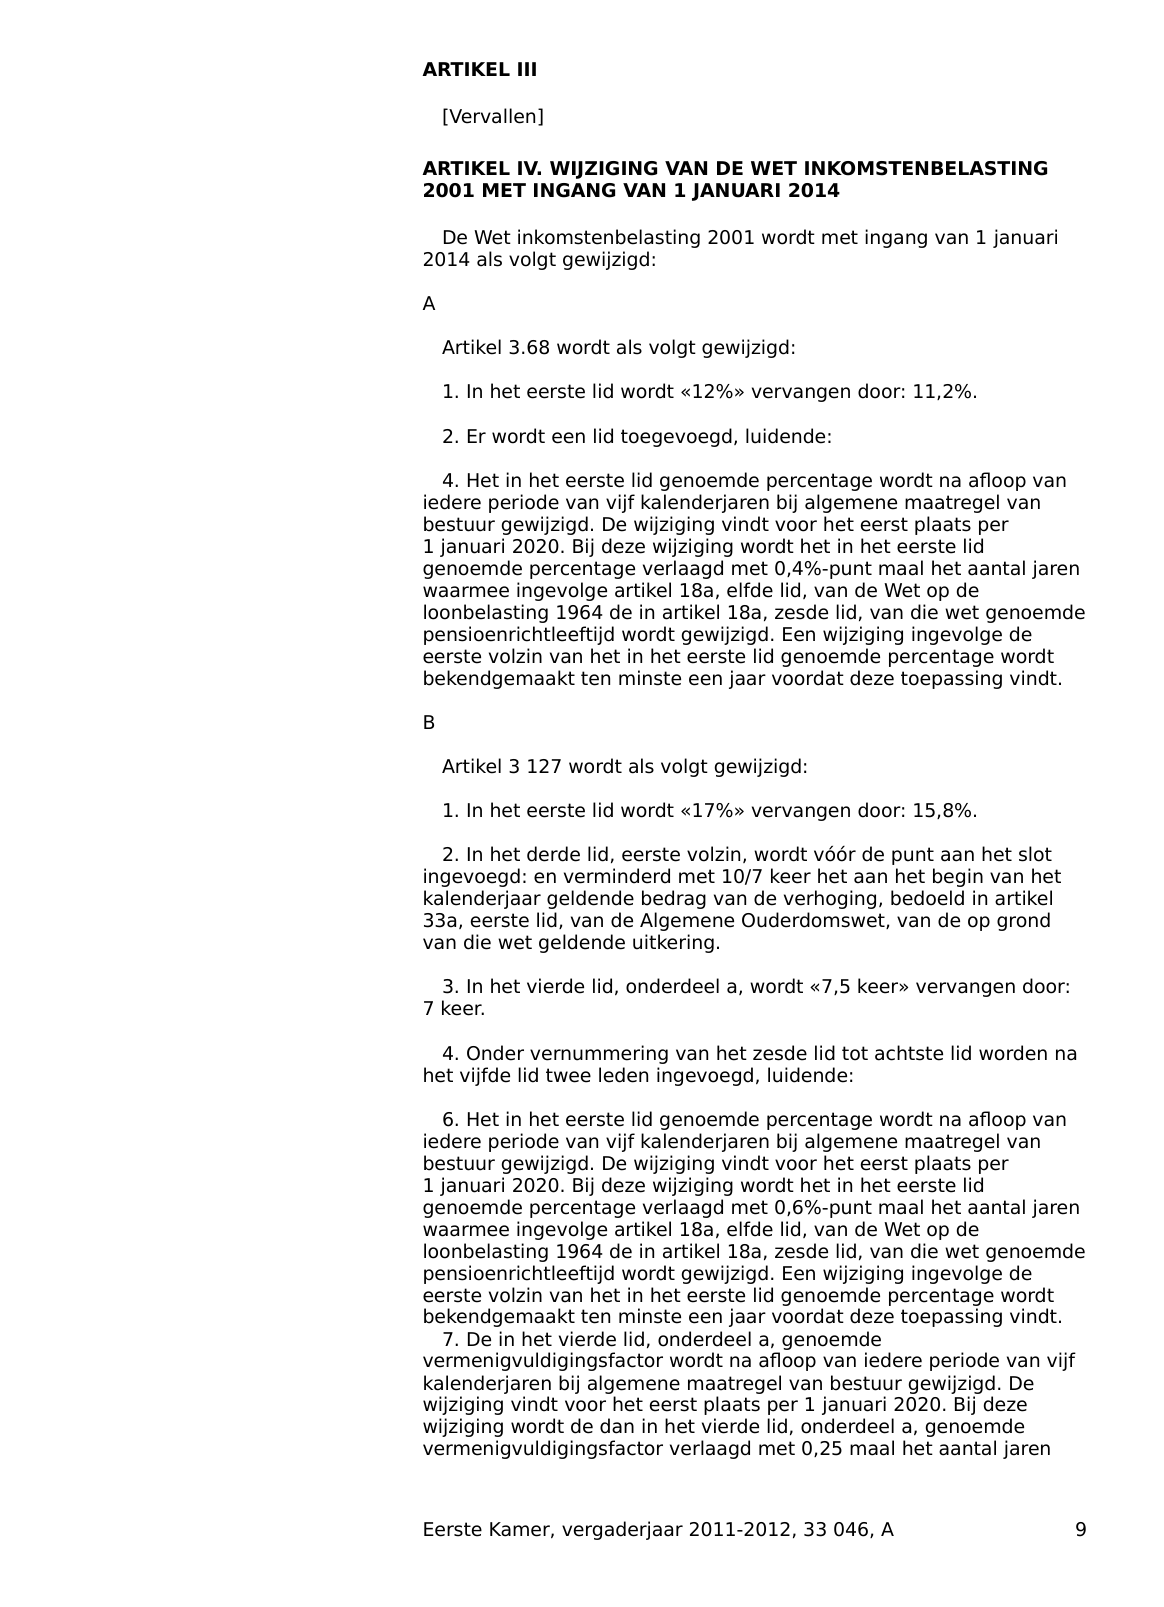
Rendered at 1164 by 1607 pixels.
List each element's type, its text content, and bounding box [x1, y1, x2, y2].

text Artikel 3.68 wordt als volgt gewijzigd: [422, 337, 1087, 359]
text A [422, 293, 1087, 315]
text 4. Onder vernummering van het zesde lid tot achtste lid worden na het vijfde lid twee leden ingevoegd, luidende: [422, 1042, 1087, 1086]
text De Wet inkomstenbelasting 2001 wordt met ingang van 1 januari 2014 als volgt gewijzigd: [422, 227, 1087, 271]
text 6. Het in het eerste lid genoemde percentage wordt na afloop van iedere periode van vijf kalenderjaren bij algemene maatregel van bestuur gewijzigd. De wijziging vindt voor het eerst plaats per 1 januari 2020. Bij deze wijziging wordt het in het eerste lid genoemde percentage verlaagd met 0,6%-punt maal het aantal jaren waarmee ingevolge artikel 18a, elfde lid, van de Wet op de loonbelasting 1964 de in artikel 18a, zesde lid, van die wet genoemde pensioenrichtleeftijd wordt gewijzigd. Een wijziging ingevolge de eerste volzin van het in het eerste lid genoemde percentage wordt bekendgemaakt ten minste een jaar voordat deze toepassing vindt. [422, 1109, 1087, 1328]
text 1. In het eerste lid wordt «12%» vervangen door: 11,2%. [422, 381, 1087, 403]
text 4. Het in het eerste lid genoemde percentage wordt na afloop van iedere periode van vijf kalenderjaren bij algemene maatregel van bestuur gewijzigd. De wijziging vindt voor het eerst plaats per 1 januari 2020. Bij deze wijziging wordt het in het eerste lid genoemde percentage verlaagd met 0,4%-punt maal het aantal jaren waarmee ingevolge artikel 18a, elfde lid, van de Wet op de loonbelasting 1964 de in artikel 18a, zesde lid, van die wet genoemde pensioenrichtleeftijd wordt gewijzigd. Een wijziging ingevolge de eerste volzin van het in het eerste lid genoemde percentage wordt bekendgemaakt ten minste een jaar voordat deze toepassing vindt. [422, 470, 1087, 689]
text B [422, 712, 1087, 734]
text 3. In het vierde lid, onderdeel a, wordt «7,5 keer» vervangen door: 7 keer. [422, 976, 1087, 1020]
subtitle ARTIKEL IV. WIJZIGING VAN DE WET INKOMSTENBELASTING 2001 MET INGANG VAN 1 JANUARI 2014 [422, 158, 1087, 202]
text 2. Er wordt een lid toegevoegd, luidende: [422, 426, 1087, 448]
text Artikel 3 127 wordt als volgt gewijzigd: [422, 756, 1087, 778]
text 7. De in het vierde lid, onderdeel a, genoemde vermenigvuldigingsfactor wordt na afloop van iedere periode van vijf kalenderjaren bij algemene maatregel van bestuur gewijzigd. De wijziging vindt voor het eerst plaats per 1 januari 2020. Bij deze wijziging wordt de dan in het vierde lid, onderdeel a, genoemde vermenigvuldigingsfactor verlaagd met 0,25 maal het aantal jaren [422, 1328, 1087, 1460]
subtitle ARTIKEL III [422, 59, 1087, 81]
text [Vervallen] [422, 106, 1087, 128]
text 1. In het eerste lid wordt «17%» vervangen door: 15,8%. [422, 800, 1087, 822]
text 2. In het derde lid, eerste volzin, wordt vóór de punt aan het slot ingevoegd: en verminderd met 10/7 keer het aan het begin van het kalenderjaar geldende bedrag van de verhoging, bedoeld in artikel 33a, eerste lid, van de Algemene Ouderdomswet, van de op grond van die wet geldende uitkering. [422, 844, 1087, 954]
